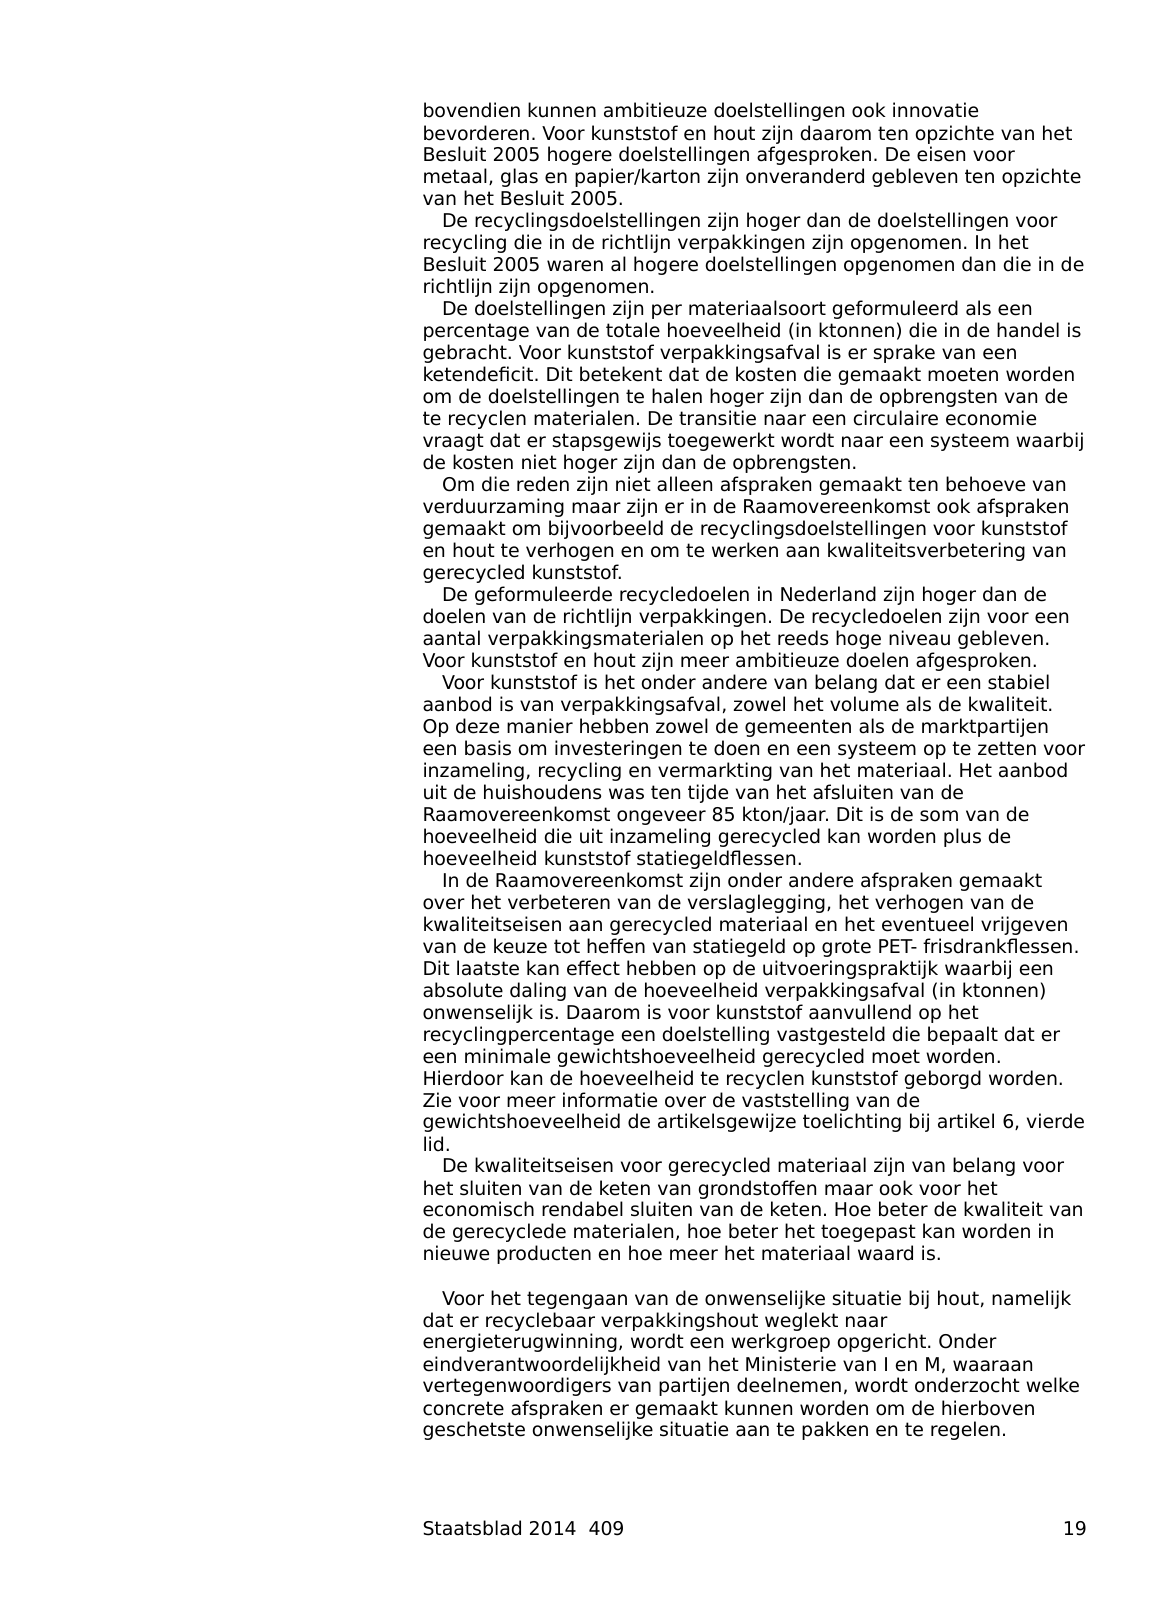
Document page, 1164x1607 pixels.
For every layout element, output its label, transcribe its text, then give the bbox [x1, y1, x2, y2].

text bovendien kunnen ambitieuze doelstellingen ook innovatie bevorderen. Voor kunststof en hout zijn daarom ten opzichte van het Besluit 2005 hogere doelstellingen afgesproken. De eisen voor metaal, glas en papier/karton zijn onveranderd gebleven ten opzichte van het Besluit 2005. [422, 100, 1087, 210]
text De kwaliteitseisen voor gerecycled materiaal zijn van belang voor het sluiten van de keten van grondstoffen maar ook voor het economisch rendabel sluiten van de keten. Hoe beter de kwaliteit van de gerecyclede materialen, hoe beter het toegepast kan worden in nieuwe producten en hoe meer het materiaal waard is. [422, 1155, 1087, 1265]
text In de Raamovereenkomst zijn onder andere afspraken gemaakt over het verbeteren van de verslaglegging, het verhogen van de kwaliteitseisen aan gerecycled materiaal en het eventueel vrijgeven van de keuze tot heffen van statiegeld op grote PET- frisdrankflessen. Dit laatste kan effect hebben op de uitvoeringspraktijk waarbij een absolute daling van de hoeveelheid verpakkingsafval (in ktonnen) onwenselijk is. Daarom is voor kunststof aanvullend op het recyclingpercentage een doelstelling vastgesteld die bepaalt dat er een minimale gewichtshoeveelheid gerecycled moet worden. Hierdoor kan de hoeveelheid te recyclen kunststof geborgd worden. Zie voor meer informatie over de vaststelling van de gewichtshoeveelheid de artikelsgewijze toelichting bij artikel 6, vierde lid. [422, 870, 1087, 1155]
text De recyclingsdoelstellingen zijn hoger dan de doelstellingen voor recycling die in de richtlijn verpakkingen zijn opgenomen. In het Besluit 2005 waren al hogere doelstellingen opgenomen dan die in de richtlijn zijn opgenomen. [422, 210, 1087, 298]
text De doelstellingen zijn per materiaalsoort geformuleerd als een percentage van de totale hoeveelheid (in ktonnen) die in de handel is gebracht. Voor kunststof verpakkingsafval is er sprake van een ketendeficit. Dit betekent dat de kosten die gemaakt moeten worden om de doelstellingen te halen hoger zijn dan de opbrengsten van de te recyclen materialen. De transitie naar een circulaire economie vraagt dat er stapsgewijs toegewerkt wordt naar een systeem waarbij de kosten niet hoger zijn dan de opbrengsten. [422, 298, 1087, 474]
text Voor het tegengaan van de onwenselijke situatie bij hout, namelijk dat er recyclebaar verpakkingshout weglekt naar energieterugwinning, wordt een werkgroep opgericht. Onder eindverantwoordelijkheid van het Ministerie van I en M, waaraan vertegenwoordigers van partijen deelnemen, wordt onderzocht welke concrete afspraken er gemaakt kunnen worden om de hierboven geschetste onwenselijke situatie aan te pakken en te regelen. [422, 1287, 1087, 1441]
text Om die reden zijn niet alleen afspraken gemaakt ten behoeve van verduurzaming maar zijn er in de Raamovereenkomst ook afspraken gemaakt om bijvoorbeeld de recyclingsdoelstellingen voor kunststof en hout te verhogen en om te werken aan kwaliteitsverbetering van gerecycled kunststof. [422, 474, 1087, 584]
text De geformuleerde recycledoelen in Nederland zijn hoger dan de doelen van de richtlijn verpakkingen. De recycledoelen zijn voor een aantal verpakkingsmaterialen op het reeds hoge niveau gebleven. Voor kunststof en hout zijn meer ambitieuze doelen afgesproken. [422, 584, 1087, 672]
text Voor kunststof is het onder andere van belang dat er een stabiel aanbod is van verpakkingsafval, zowel het volume als de kwaliteit. Op deze manier hebben zowel de gemeenten als de marktpartijen een basis om investeringen te doen en een systeem op te zetten voor inzameling, recycling en vermarkting van het materiaal. Het aanbod uit de huishoudens was ten tijde van het afsluiten van de Raamovereenkomst ongeveer 85 kton/jaar. Dit is de som van de hoeveelheid die uit inzameling gerecycled kan worden plus de hoeveelheid kunststof statiegeldflessen. [422, 672, 1087, 870]
